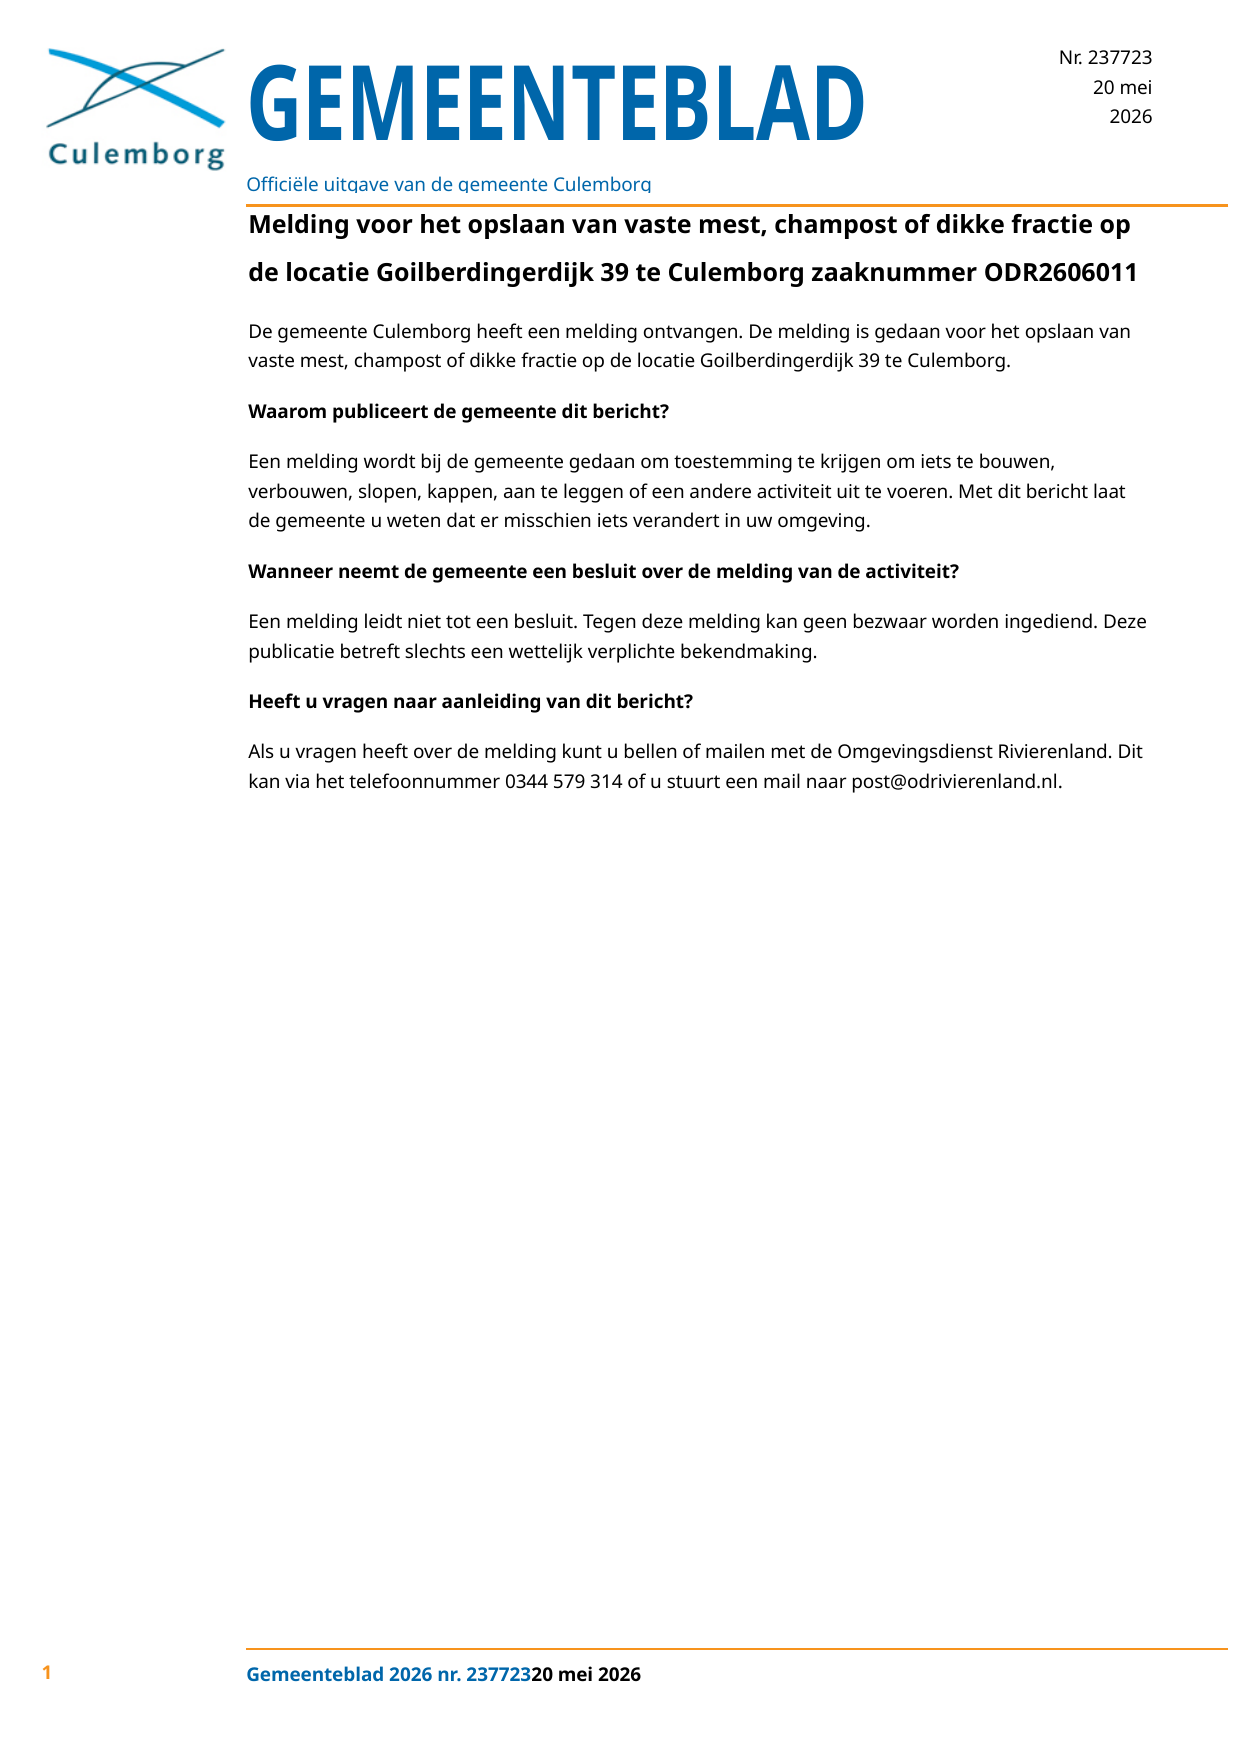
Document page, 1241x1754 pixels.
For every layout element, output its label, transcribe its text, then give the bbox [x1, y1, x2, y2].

text Een melding leidt niet tot een besluit. Tegen deze melding kan geen bezwaar worden ingediend. Deze publicatie betreft slechts een wettelijk verplichte bekendmaking. [248, 608, 1152, 664]
text Melding voor het opslaan van vaste mest, champost of dikke fractie op de locatie Goilberdingerdijk 39 te Culemborg zaaknummer ODR2606011 [248, 207, 1152, 288]
text Als u vragen heeft over de melding kunt u bellen of mailen met de Omgevingsdienst Rivierenland. Dit kan via het telefoonnummer 0344 579 314 of u stuurt een mail naar post@odrivierenland.nl. [248, 739, 1152, 794]
text Wanneer neemt de gemeente een besluit over de melding van de activiteit? [248, 558, 1152, 584]
text De gemeente Culemborg heeft een melding ontvangen. De melding is gedaan voor het opslaan van vaste mest, champost of dikke fractie op de locatie Goilberdingerdijk 39 te Culemborg. [248, 318, 1152, 373]
text Waarom publiceert de gemeente dit bericht? [248, 398, 1152, 424]
text Heeft u vragen naar aanleiding van dit bericht? [248, 688, 1152, 714]
text Een melding wordt bij de gemeente gedaan om toestemming te krijgen om iets te bouwen, verbouwen, slopen, kappen, aan te leggen of een andere activiteit uit te voeren. Met dit bericht laat de gemeente u weten dat er misschien iets verandert in uw omgeving. [248, 448, 1152, 533]
picture [41, 47, 231, 172]
